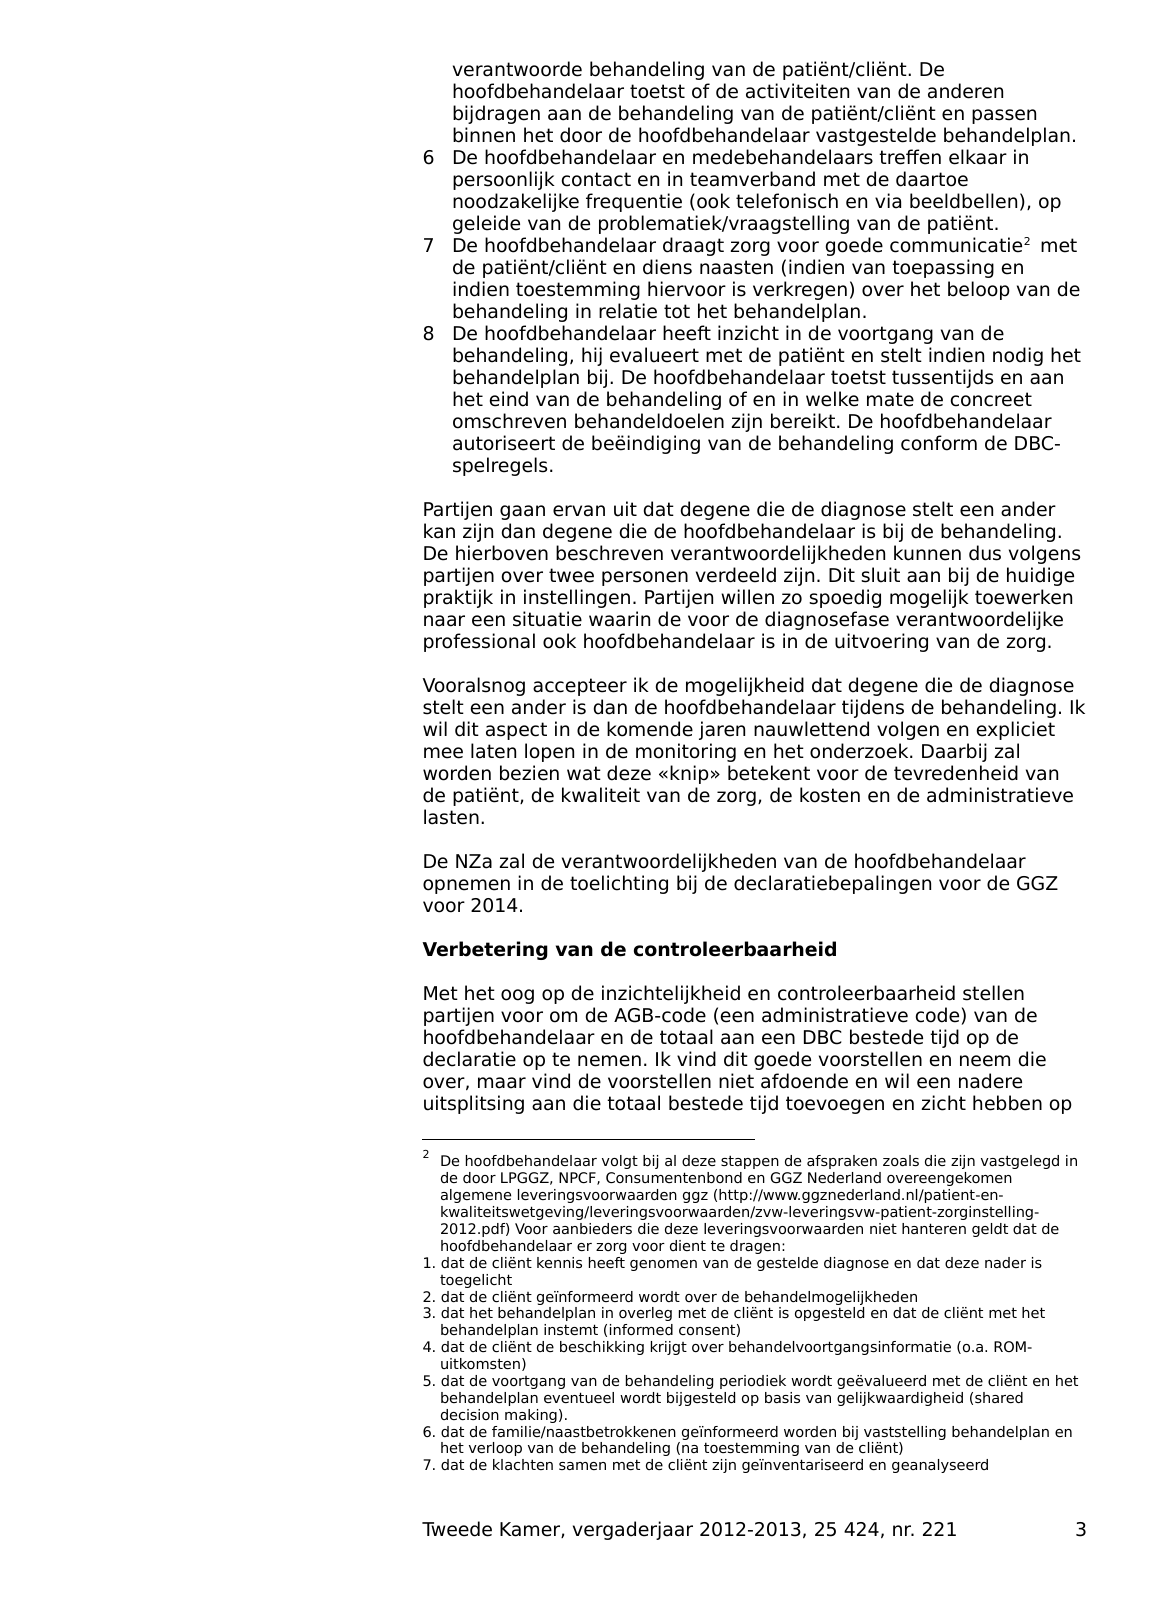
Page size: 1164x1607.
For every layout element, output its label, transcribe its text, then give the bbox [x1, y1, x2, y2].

text 8 De hoofdbehandelaar heeft inzicht in de voortgang van de behandeling, hij evalueert met de patiënt en stelt indien nodig het behandelplan bij. De hoofdbehandelaar toetst tussentijds en aan het eind van de behandeling of en in welke mate de concreet omschreven behandeldoelen zijn bereikt. De hoofdbehandelaar autoriseert de beëindiging van de behandeling conform de DBC-spelregels. [422, 323, 1087, 477]
text 6. dat de familie/naastbetrokkenen geïnformeerd worden bij vaststelling behandelplan en het verloop van de behandeling (na toestemming van de cliënt) [422, 1424, 1087, 1457]
subtitle Verbetering van de controleerbaarheid [422, 939, 1087, 961]
text De hoofdbehandelaar volgt bij al deze stappen de afspraken zoals die zijn vastgelegd in de door LPGGZ, NPCF, Consumentenbond en GGZ Nederland overeengekomen algemene leveringsvoorwaarden ggz (http://www.ggznederland.nl/patient-en-kwaliteitswetgeving/leveringsvoorwaarden/zvw-leveringsvw-patient-zorginstelling-2012.pdf) Voor aanbieders die deze leveringsvoorwaarden niet hanteren geldt dat de hoofdbehandelaar er zorg voor dient te dragen: [422, 1148, 1087, 1255]
text 1. dat de cliënt kennis heeft genomen van de gestelde diagnose en dat deze nader is toegelicht [422, 1255, 1087, 1289]
text 3. dat het behandelplan in overleg met de cliënt is opgesteld en dat de cliënt met het behandelplan instemt (informed consent) [422, 1306, 1087, 1339]
text De NZa zal de verantwoordelijkheden van de hoofdbehandelaar opnemen in de toelichting bij de declaratiebepalingen voor de GGZ voor 2014. [422, 851, 1087, 917]
text 5. dat de voortgang van de behandeling periodiek wordt geëvalueerd met de cliënt en het behandelplan eventueel wordt bijgesteld op basis van gelijkwaardigheid (shared decision making). [422, 1373, 1087, 1424]
text 7. dat de klachten samen met de cliënt zijn geïnventariseerd en geanalyseerd [422, 1457, 1087, 1474]
text Met het oog op de inzichtelijkheid en controleerbaarheid stellen partijen voor om de AGB-code (een administratieve code) van de hoofdbehandelaar en de totaal aan een DBC bestede tijd op de declaratie op te nemen. Ik vind dit goede voorstellen en neem die over, maar vind de voorstellen niet afdoende en wil een nadere uitsplitsing aan die totaal bestede tijd toevoegen en zicht hebben op [422, 983, 1087, 1115]
text 7 De hoofdbehandelaar draagt zorg voor goede communicatie met de patiënt/cliënt en diens naasten (indien van toepassing en indien toestemming hiervoor is verkregen) over het beloop van de behandeling in relatie tot het behandelplan. [422, 235, 1087, 323]
text 4. dat de cliënt de beschikking krijgt over behandelvoortgangsinformatie (o.a. ROM-uitkomsten) [422, 1339, 1087, 1373]
text 2. dat de cliënt geïnformeerd wordt over de behandelmogelijkheden [422, 1289, 1087, 1306]
text 6 De hoofdbehandelaar en medebehandelaars treffen elkaar in persoonlijk contact en in teamverband met de daartoe noodzakelijke frequentie (ook telefonisch en via beeldbellen), op geleide van de problematiek/vraagstelling van de patiënt. [422, 147, 1087, 235]
text Partijen gaan ervan uit dat degene die de diagnose stelt een ander kan zijn dan degene die de hoofdbehandelaar is bij de behandeling. De hierboven beschreven verantwoordelijkheden kunnen dus volgens partijen over twee personen verdeeld zijn. Dit sluit aan bij de huidige praktijk in instellingen. Partijen willen zo spoedig mogelijk toewerken naar een situatie waarin de voor de diagnosefase verantwoordelijke professional ook hoofdbehandelaar is in de uitvoering van de zorg. [422, 499, 1087, 653]
text Vooralsnog accepteer ik de mogelijkheid dat degene die de diagnose stelt een ander is dan de hoofdbehandelaar tijdens de behandeling. Ik wil dit aspect in de komende jaren nauwlettend volgen en expliciet mee laten lopen in de monitoring en het onderzoek. Daarbij zal worden bezien wat deze «knip» betekent voor de tevredenheid van de patiënt, de kwaliteit van de zorg, de kosten en de administratieve lasten. [422, 675, 1087, 829]
text verantwoorde behandeling van de patiënt/cliënt. De hoofdbehandelaar toetst of de activiteiten van de anderen bijdragen aan de behandeling van de patiënt/cliënt en passen binnen het door de hoofdbehandelaar vastgestelde behandelplan. [422, 59, 1087, 147]
